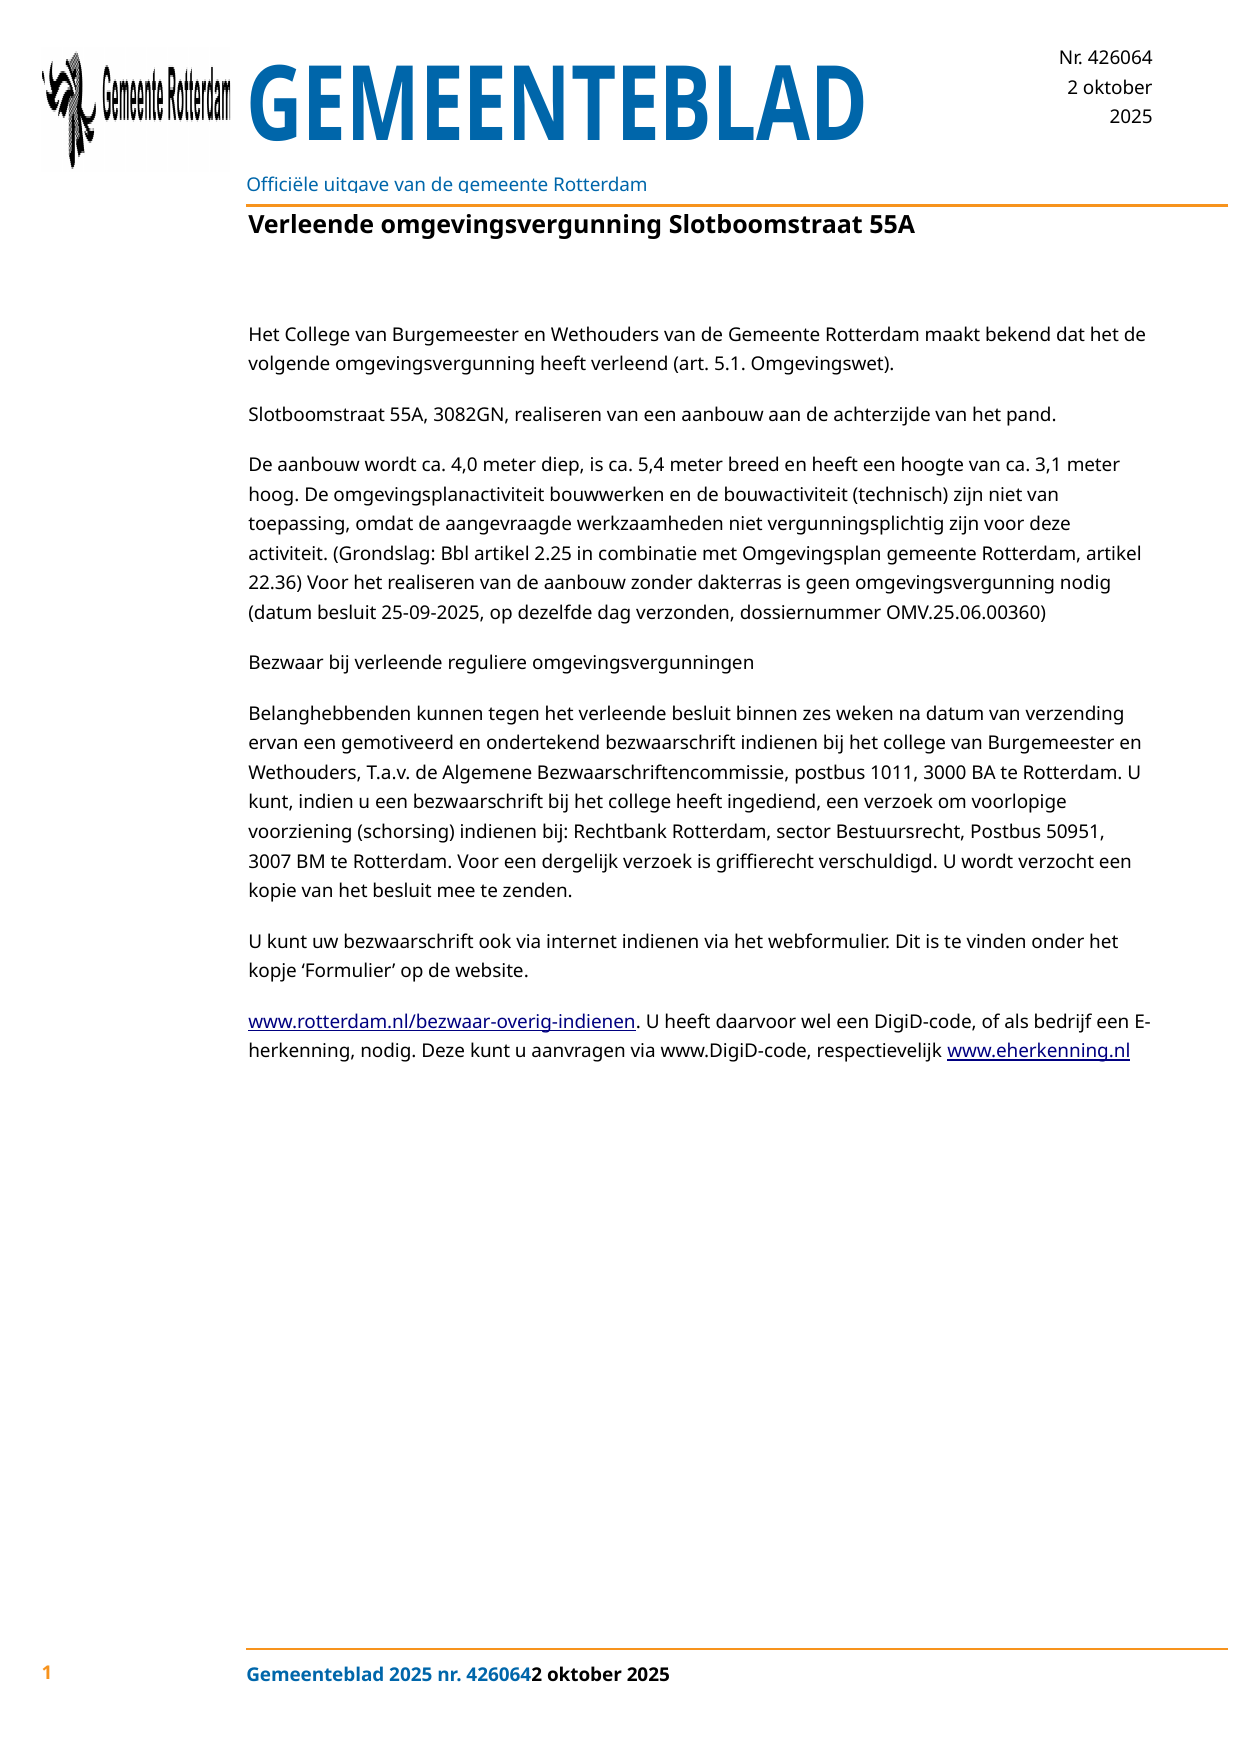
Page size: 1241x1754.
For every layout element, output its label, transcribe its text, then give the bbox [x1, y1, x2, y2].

text www.rotterdam.nl/bezwaar-overig-indienen. U heeft daarvoor wel een DigiD-code, of als bedrijf een E-herkenning, nodig. Deze kunt u aanvragen via www.DigiD-code, respectievelijk www.eherkenning.nl [248, 1008, 1152, 1063]
text Slotboomstraat 55A, 3082GN, realiseren van een aanbouw aan de achterzijde van het pand. [248, 401, 1152, 426]
picture [41, 47, 231, 172]
text Het College van Burgemeester en Wethouders van de Gemeente Rotterdam maakt bekend dat het de volgende omgevingsvergunning heeft verleend (art. 5.1. Omgevingswet). [248, 321, 1152, 376]
text U kunt uw bezwaarschrift ook via internet indienen via het webformulier. Dit is te vinden onder het kopje ‘Formulier’ op de website. [248, 928, 1152, 983]
text Belanghebbenden kunnen tegen het verleende besluit binnen zes weken na datum van verzending ervan een gemotiveerd en ondertekend bezwaarschrift indienen bij het college van Burgemeester en Wethouders, T.a.v. de Algemene Bezwaarschriftencommissie, postbus 1011, 3000 BA te Rotterdam. U kunt, indien u een bezwaarschrift bij het college heeft ingediend, een verzoek om voorlopige voorziening (schorsing) indienen bij: Rechtbank Rotterdam, sector Bestuursrecht, Postbus 50951, 3007 BM te Rotterdam. Voor een dergelijk verzoek is griffierecht verschuldigd. U wordt verzocht een kopie van het besluit mee te zenden. [248, 700, 1152, 903]
text Bezwaar bij verleende reguliere omgevingsvergunningen [248, 649, 1152, 675]
text Verleende omgevingsvergunning Slotboomstraat 55A [248, 207, 1152, 241]
text De aanbouw wordt ca. 4,0 meter diep, is ca. 5,4 meter breed en heeft een hoogte van ca. 3,1 meter hoog. De omgevingsplanactiviteit bouwwerken en de bouwactiviteit (technisch) zijn niet van toepassing, omdat de aangevraagde werkzaamheden niet vergunningsplichtig zijn voor deze activiteit. (Grondslag: Bbl artikel 2.25 in combinatie met Omgevingsplan gemeente Rotterdam, artikel 22.36) Voor het realiseren van de aanbouw zonder dakterras is geen omgevingsvergunning nodig (datum besluit 25-09-2025, op dezelfde dag verzonden, dossiernummer OMV.25.06.00360) [248, 451, 1152, 625]
